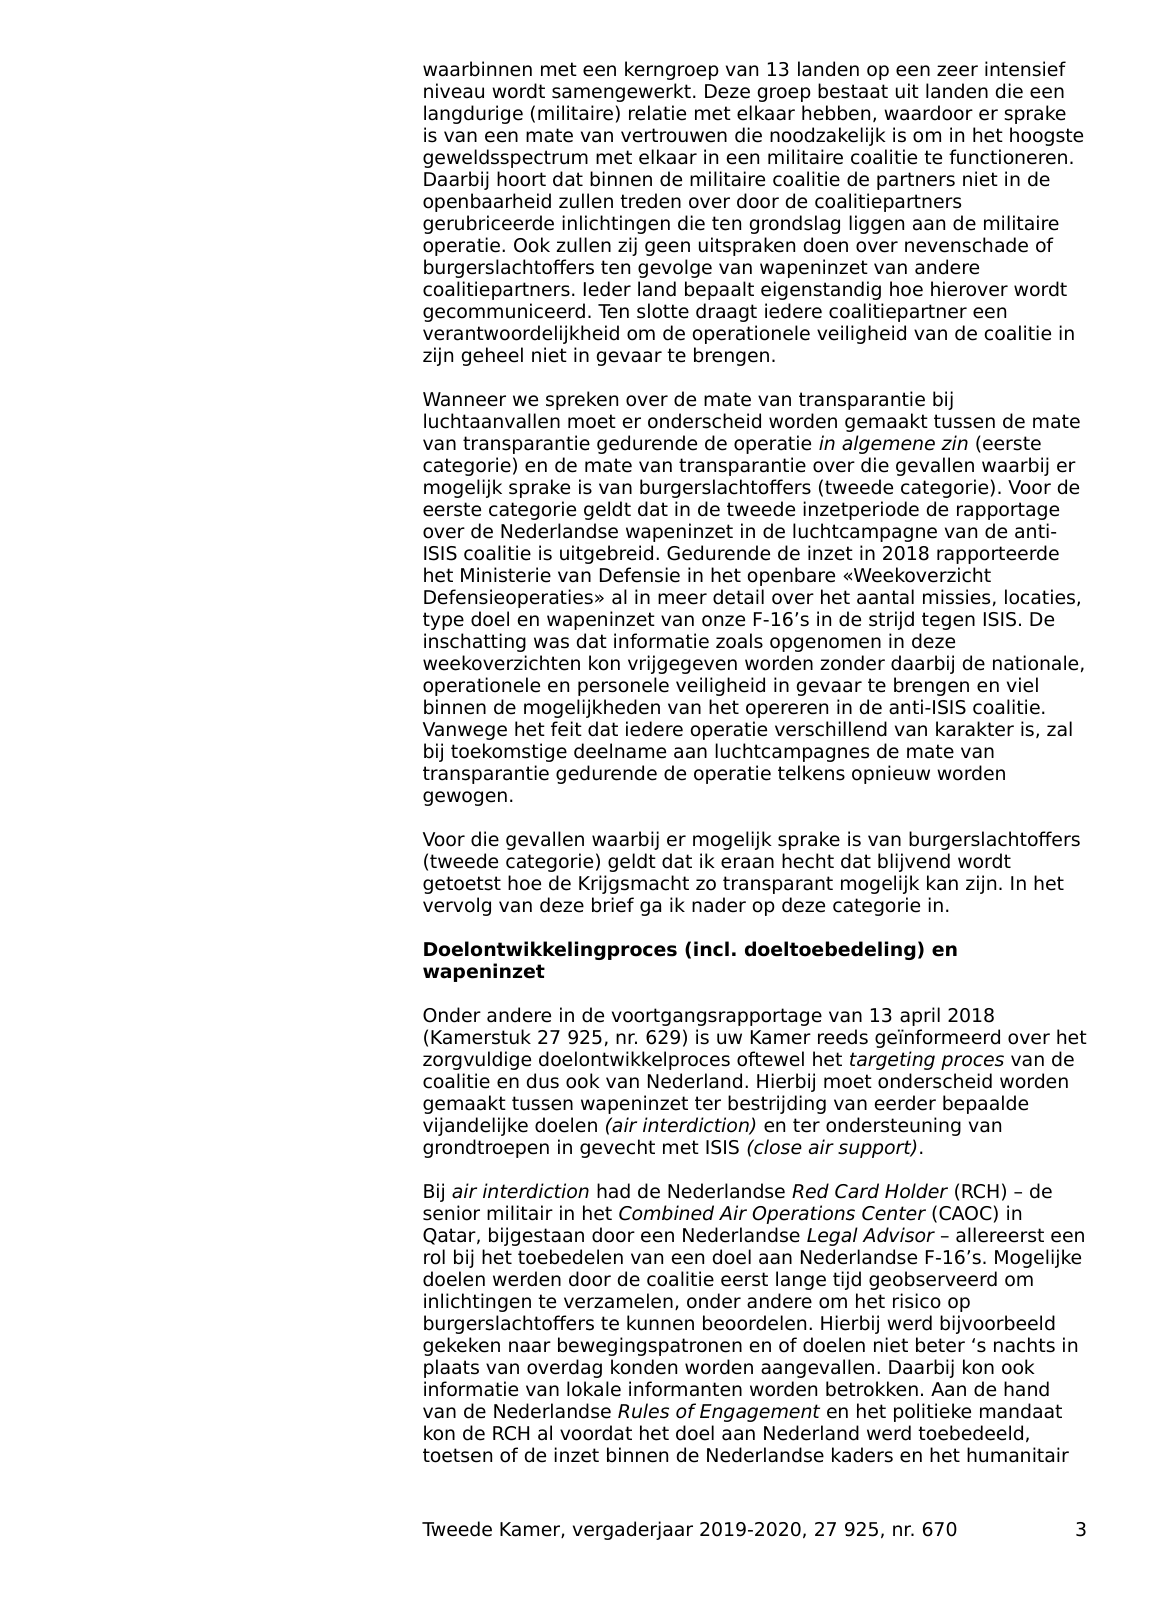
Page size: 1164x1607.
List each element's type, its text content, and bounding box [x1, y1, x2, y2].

subtitle Doelontwikkelingproces (incl. doeltoebedeling) en wapeninzet [422, 939, 1087, 983]
text Wanneer we spreken over de mate van transparantie bij luchtaanvallen moet er onderscheid worden gemaakt tussen de mate van transparantie gedurende de operatie in algemene zin (eerste categorie) en de mate van transparantie over die gevallen waarbij er mogelijk sprake is van burgerslachtoffers (tweede categorie). Voor de eerste categorie geldt dat in de tweede inzetperiode de rapportage over de Nederlandse wapeninzet in de luchtcampagne van de anti-ISIS coalitie is uitgebreid. Gedurende de inzet in 2018 rapporteerde het Ministerie van Defensie in het openbare «Weekoverzicht Defensieoperaties» al in meer detail over het aantal missies, locaties, type doel en wapeninzet van onze F-16’s in de strijd tegen ISIS. De inschatting was dat informatie zoals opgenomen in deze weekoverzichten kon vrijgegeven worden zonder daarbij de nationale, operationele en personele veiligheid in gevaar te brengen en viel binnen de mogelijkheden van het opereren in de anti-ISIS coalitie. Vanwege het feit dat iedere operatie verschillend van karakter is, zal bij toekomstige deelname aan luchtcampagnes de mate van transparantie gedurende de operatie telkens opnieuw worden gewogen. [422, 389, 1087, 807]
text Bij air interdiction had de Nederlandse Red Card Holder (RCH) – de senior militair in het Combined Air Operations Center (CAOC) in Qatar, bijgestaan door een Nederlandse Legal Advisor – allereerst een rol bij het toebedelen van een doel aan Nederlandse F-16’s. Mogelijke doelen werden door de coalitie eerst lange tijd geobserveerd om inlichtingen te verzamelen, onder andere om het risico op burgerslachtoffers te kunnen beoordelen. Hierbij werd bijvoorbeeld gekeken naar bewegingspatronen en of doelen niet beter ‘s nachts in plaats van overdag konden worden aangevallen. Daarbij kon ook informatie van lokale informanten worden betrokken. Aan de hand van de Nederlandse Rules of Engagement en het politieke mandaat kon de RCH al voordat het doel aan Nederland werd toebedeeld, toetsen of de inzet binnen de Nederlandse kaders en het humanitair [422, 1181, 1087, 1467]
text Onder andere in de voortgangsrapportage van 13 april 2018 (Kamerstuk 27 925, nr. 629) is uw Kamer reeds geïnformeerd over het zorgvuldige doelontwikkelproces oftewel het targeting proces van de coalitie en dus ook van Nederland. Hierbij moet onderscheid worden gemaakt tussen wapeninzet ter bestrijding van eerder bepaalde vijandelijke doelen (air interdiction) en ter ondersteuning van grondtroepen in gevecht met ISIS (close air support). [422, 1005, 1087, 1159]
text Voor die gevallen waarbij er mogelijk sprake is van burgerslachtoffers (tweede categorie) geldt dat ik eraan hecht dat blijvend wordt getoetst hoe de Krijgsmacht zo transparant mogelijk kan zijn. In het vervolg van deze brief ga ik nader op deze categorie in. [422, 829, 1087, 917]
text waarbinnen met een kerngroep van 13 landen op een zeer intensief niveau wordt samengewerkt. Deze groep bestaat uit landen die een langdurige (militaire) relatie met elkaar hebben, waardoor er sprake is van een mate van vertrouwen die noodzakelijk is om in het hoogste geweldsspectrum met elkaar in een militaire coalitie te functioneren. Daarbij hoort dat binnen de militaire coalitie de partners niet in de openbaarheid zullen treden over door de coalitiepartners gerubriceerde inlichtingen die ten grondslag liggen aan de militaire operatie. Ook zullen zij geen uitspraken doen over nevenschade of burgerslachtoffers ten gevolge van wapeninzet van andere coalitiepartners. Ieder land bepaalt eigenstandig hoe hierover wordt gecommuniceerd. Ten slotte draagt iedere coalitiepartner een verantwoordelijkheid om de operationele veiligheid van de coalitie in zijn geheel niet in gevaar te brengen. [422, 59, 1087, 367]
